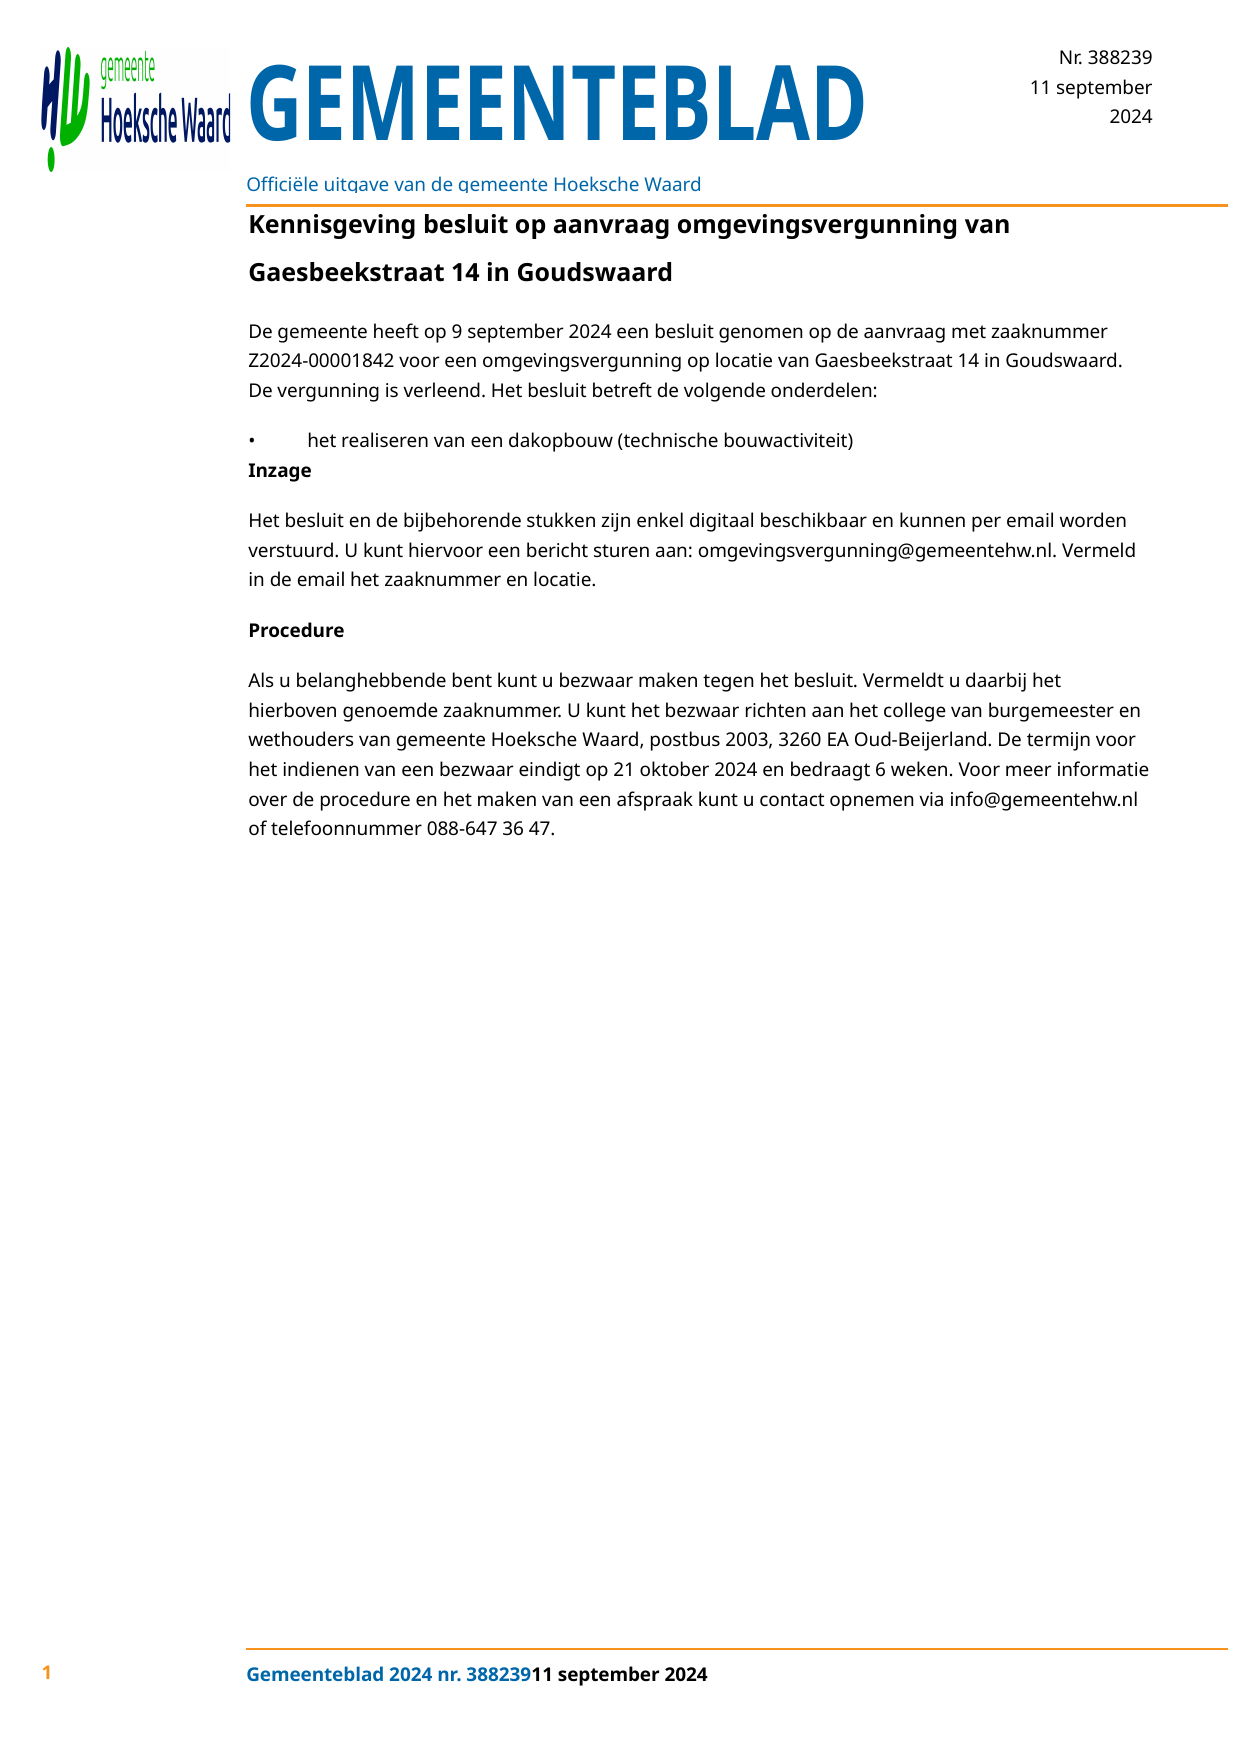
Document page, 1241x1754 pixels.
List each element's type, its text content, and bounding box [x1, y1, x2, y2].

list het realiseren van een dakopbouw (technische bouwactiviteit) [248, 427, 1152, 453]
text Het besluit en de bijbehorende stukken zijn enkel digitaal beschikbaar en kunnen per email worden verstuurd. U kunt hiervoor een bericht sturen aan: omgevingsvergunning@gemeentehw.nl. Vermeld in de email het zaaknummer en locatie. [248, 507, 1152, 592]
text Inzage [248, 457, 1152, 483]
text Kennisgeving besluit op aanvraag omgevingsvergunning van Gaesbeekstraat 14 in Goudswaard [248, 207, 1152, 288]
text Als u belanghebbende bent kunt u bezwaar maken tegen het besluit. Vermeldt u daarbij het hierboven genoemde zaaknummer. U kunt het bezwaar richten aan het college van burgemeester en wethouders van gemeente Hoeksche Waard, postbus 2003, 3260 EA Oud-Beijerland. De termijn voor het indienen van een bezwaar eindigt op 21 oktober 2024 en bedraagt 6 weken. Voor meer informatie over de procedure en het maken van een afspraak kunt u contact opnemen via info@gemeentehw.nl of telefoonnummer 088-647 36 47. [248, 667, 1152, 841]
picture [41, 47, 231, 172]
text Procedure [248, 617, 1152, 643]
text De gemeente heeft op 9 september 2024 een besluit genomen op de aanvraag met zaaknummer Z2024-00001842 voor een omgevingsvergunning op locatie van Gaesbeekstraat 14 in Goudswaard. De vergunning is verleend. Het besluit betreft de volgende onderdelen: [248, 318, 1152, 403]
